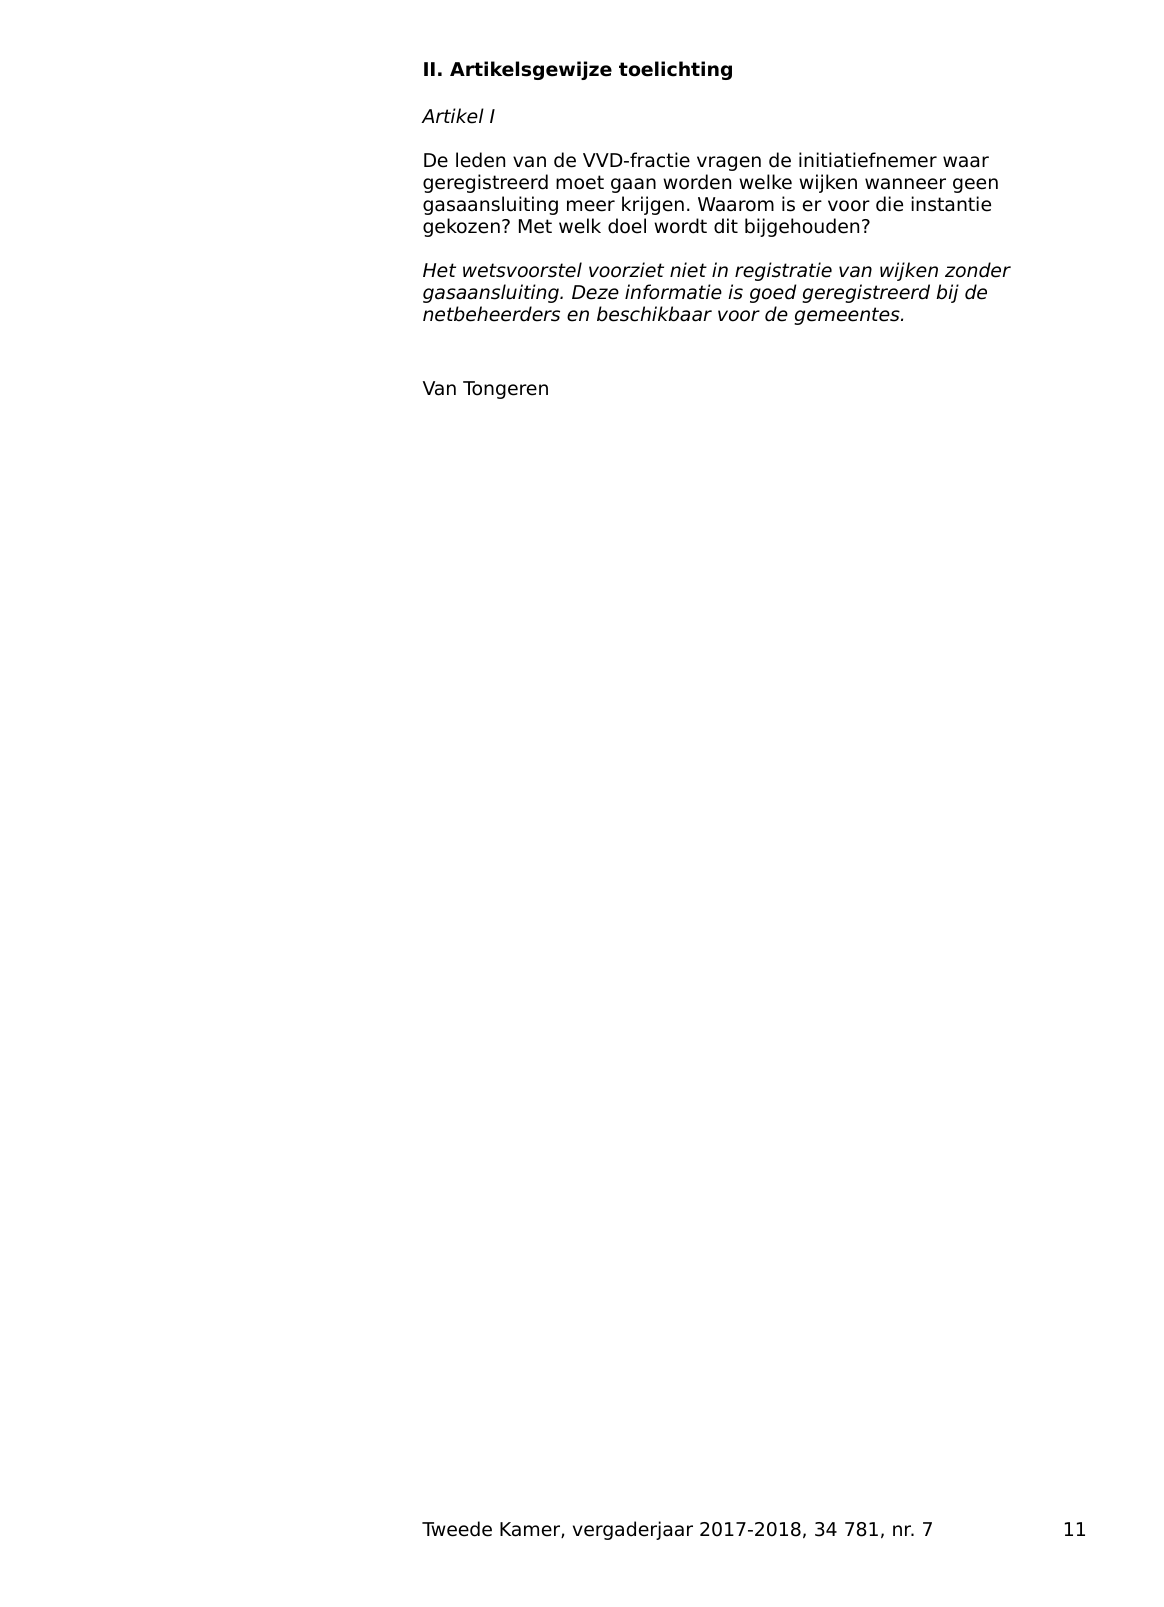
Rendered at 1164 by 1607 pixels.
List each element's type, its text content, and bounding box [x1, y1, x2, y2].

text Het wetsvoorstel voorziet niet in registratie van wijken zonder gasaansluiting. Deze informatie is goed geregistreerd bij de netbeheerders en beschikbaar voor de gemeentes. [422, 260, 1087, 326]
text De leden van de VVD-fractie vragen de initiatiefnemer waar geregistreerd moet gaan worden welke wijken wanneer geen gasaansluiting meer krijgen. Waarom is er voor die instantie gekozen? Met welk doel wordt dit bijgehouden? [422, 150, 1087, 238]
subtitle Artikel I [422, 106, 1087, 128]
text Van Tongeren [422, 356, 1087, 400]
subtitle II. Artikelsgewijze toelichting [422, 59, 1087, 81]
